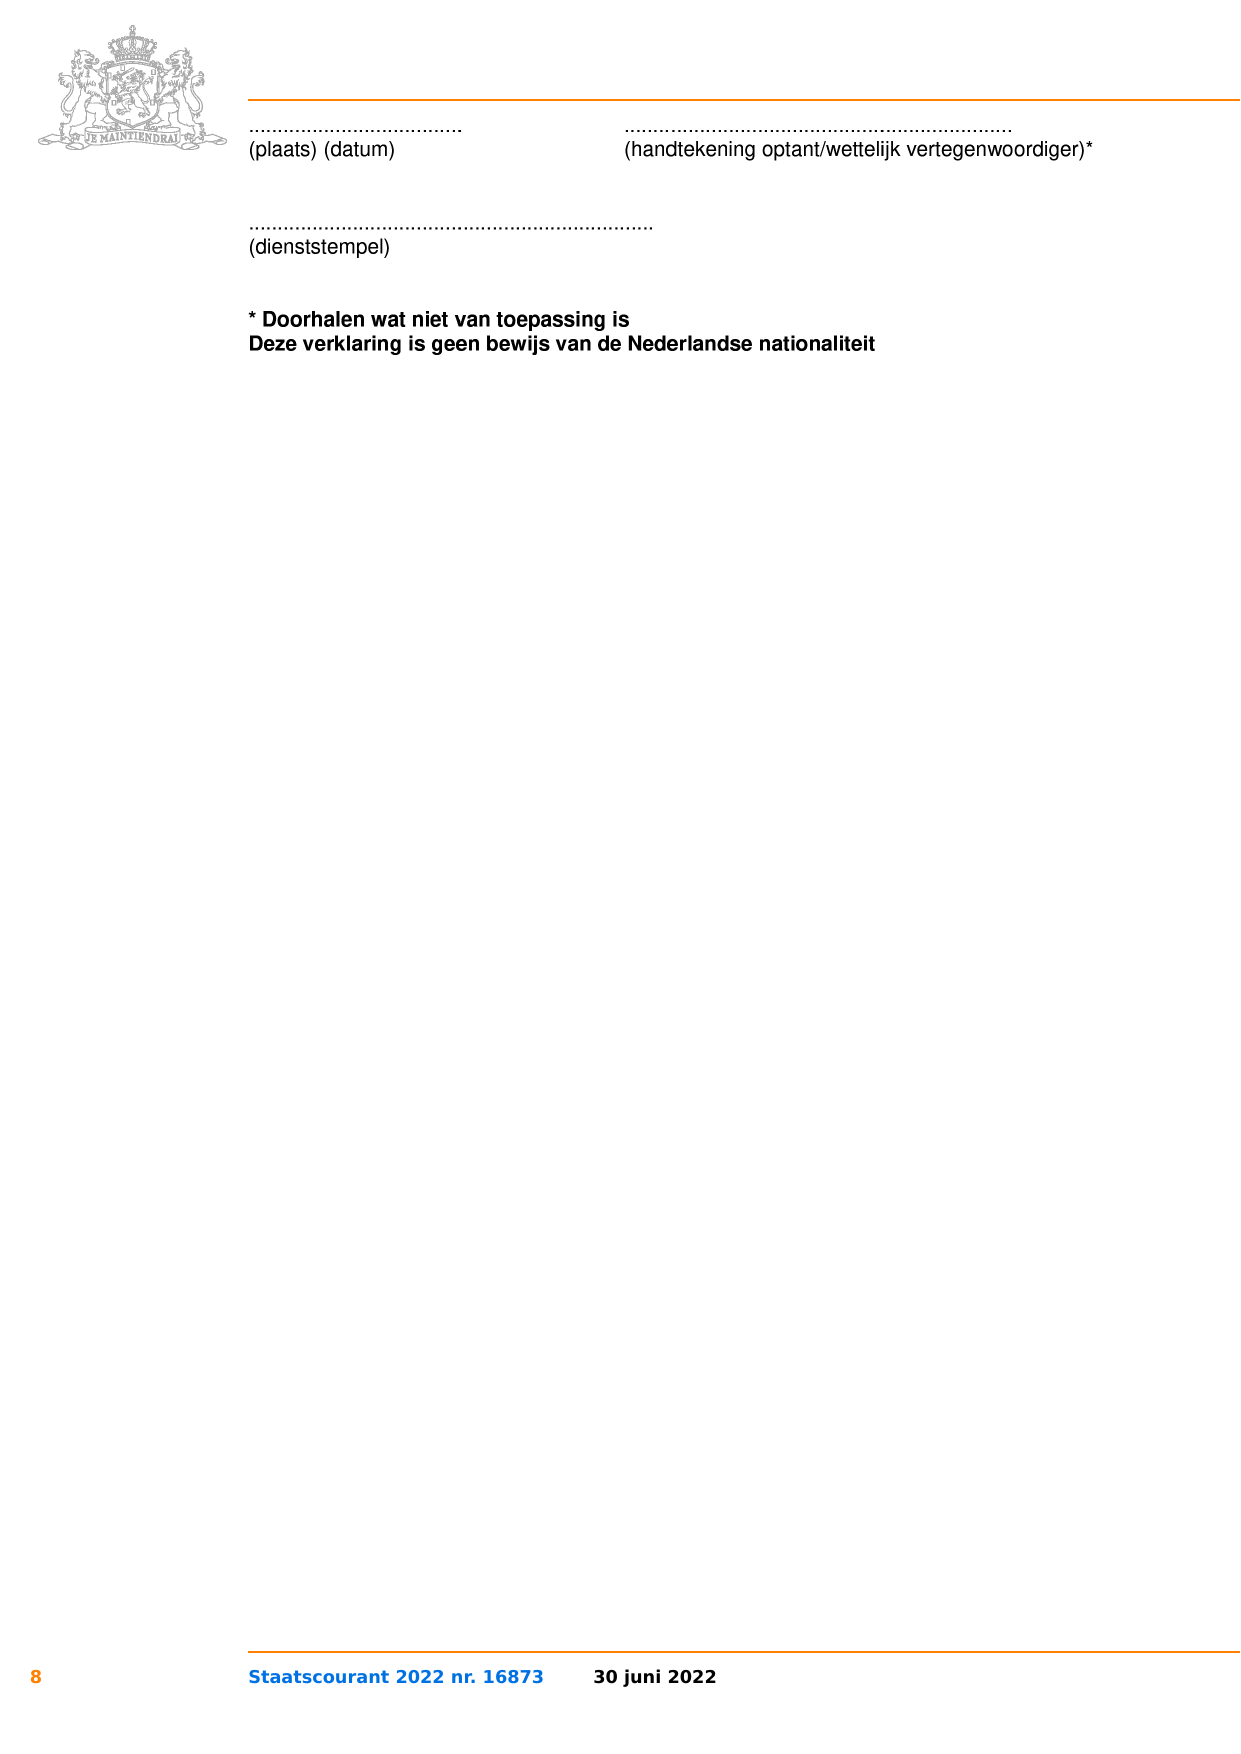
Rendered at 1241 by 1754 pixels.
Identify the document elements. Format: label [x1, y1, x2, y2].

picture [38, 25, 227, 150]
picture [248, 130, 1093, 355]
